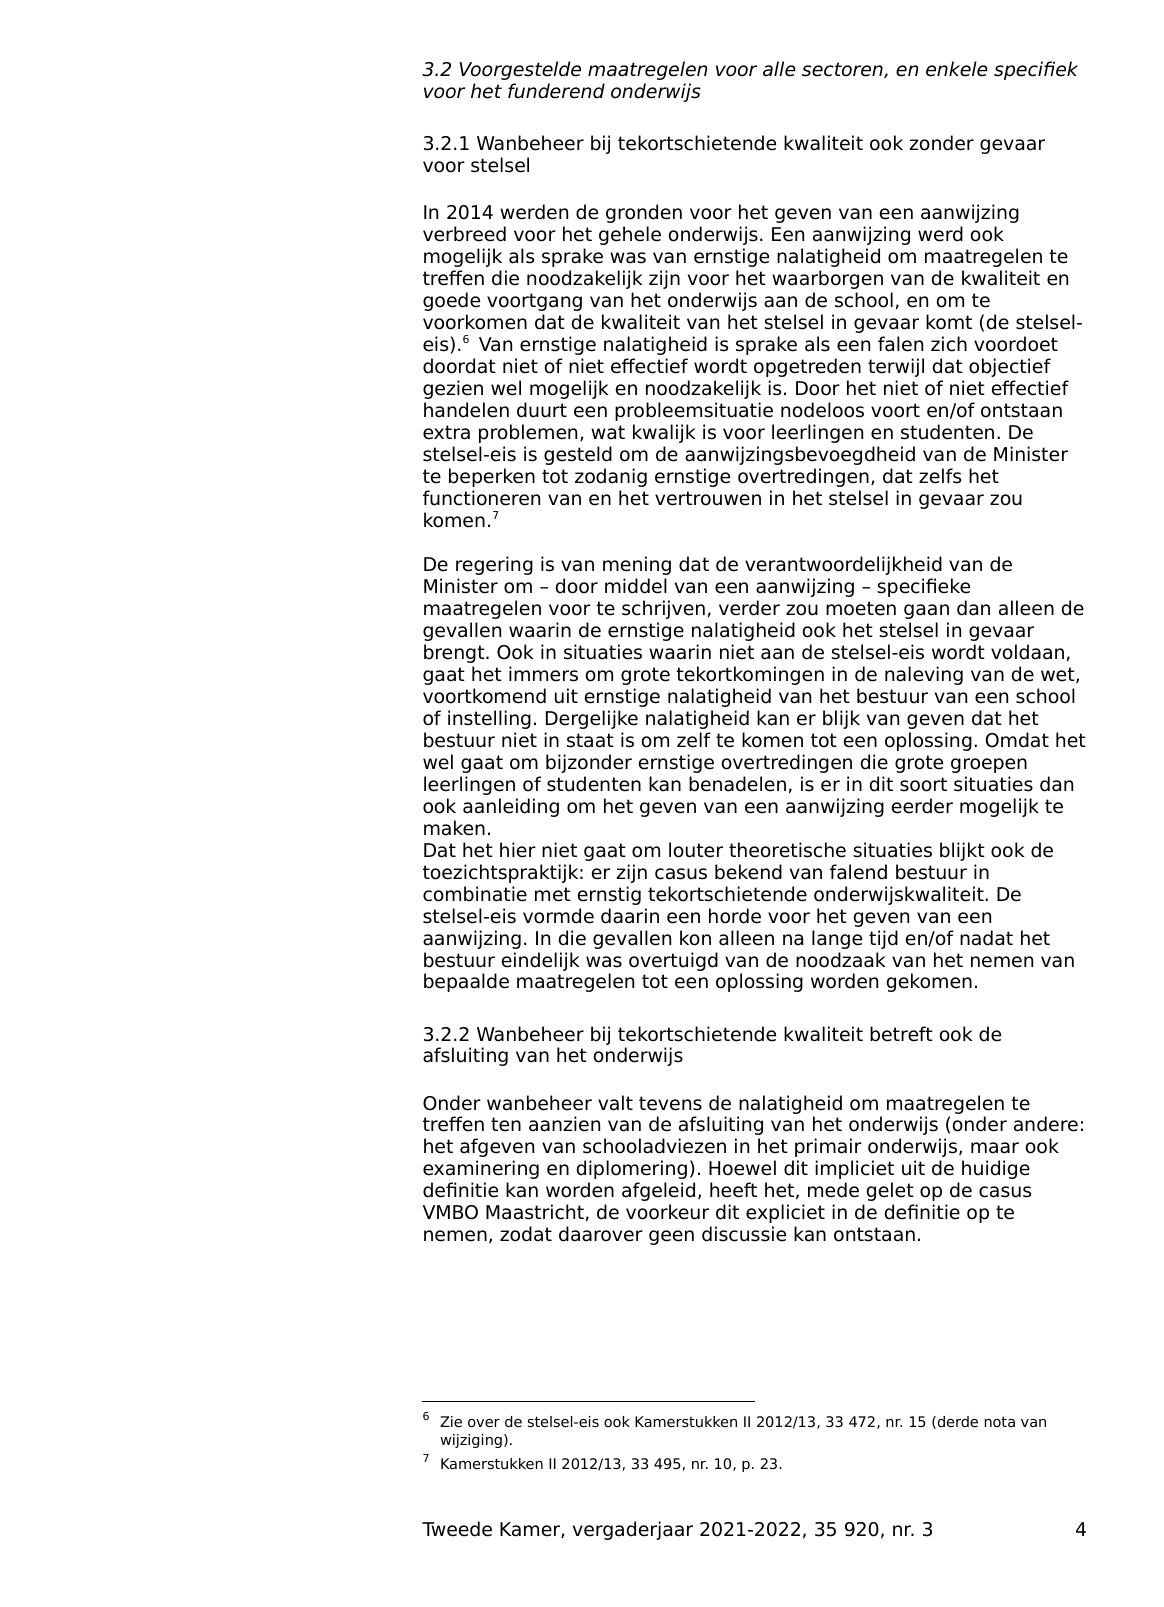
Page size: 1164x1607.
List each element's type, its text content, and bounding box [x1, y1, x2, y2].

subtitle 3.2.1 Wanbeheer bij tekortschietende kwaliteit ook zonder gevaar voor stelsel [422, 133, 1087, 177]
text De regering is van mening dat de verantwoordelijkheid van de Minister om – door middel van een aanwijzing – specifieke maatregelen voor te schrijven, verder zou moeten gaan dan alleen de gevallen waarin de ernstige nalatigheid ook het stelsel in gevaar brengt. Ook in situaties waarin niet aan de stelsel-eis wordt voldaan, gaat het immers om grote tekortkomingen in de naleving van de wet, voortkomend uit ernstige nalatigheid van het bestuur van een school of instelling. Dergelijke nalatigheid kan er blijk van geven dat het bestuur niet in staat is om zelf te komen tot een oplossing. Omdat het wel gaat om bijzonder ernstige overtredingen die grote groepen leerlingen of studenten kan benadelen, is er in dit soort situaties dan ook aanleiding om het geven van een aanwijzing eerder mogelijk te maken. [422, 554, 1087, 839]
subtitle 3.2 Voorgestelde maatregelen voor alle sectoren, en enkele specifiek voor het funderend onderwijs [422, 59, 1087, 103]
text Onder wanbeheer valt tevens de nalatigheid om maatregelen te treffen ten aanzien van de afsluiting van het onderwijs (onder andere: het afgeven van schooladviezen in het primair onderwijs, maar ook examinering en diplomering). Hoewel dit impliciet uit de huidige definitie kan worden afgeleid, heeft het, mede gelet op de casus VMBO Maastricht, de voorkeur dit expliciet in de definitie op te nemen, zodat daarover geen discussie kan ontstaan. [422, 1092, 1087, 1246]
text Zie over de stelsel-eis ook Kamerstukken II 2012/13, 33 472, nr. 15 (derde nota van wijziging). [422, 1410, 1087, 1449]
text Kamerstukken II 2012/13, 33 495, nr. 10, p. 23. [422, 1452, 1087, 1474]
subtitle 3.2.2 Wanbeheer bij tekortschietende kwaliteit betreft ook de afsluiting van het onderwijs [422, 1023, 1087, 1067]
text In 2014 werden de gronden voor het geven van een aanwijzing verbreed voor het gehele onderwijs. Een aanwijzing werd ook mogelijk als sprake was van ernstige nalatigheid om maatregelen te treffen die noodzakelijk zijn voor het waarborgen van de kwaliteit en goede voortgang van het onderwijs aan de school, en om te voorkomen dat de kwaliteit van het stelsel in gevaar komt (de stelsel-eis). Van ernstige nalatigheid is sprake als een falen zich voordoet doordat niet of niet effectief wordt opgetreden terwijl dat objectief gezien wel mogelijk en noodzakelijk is. Door het niet of niet effectief handelen duurt een probleemsituatie nodeloos voort en/of ontstaan extra problemen, wat kwalijk is voor leerlingen en studenten. De stelsel-eis is gesteld om de aanwijzingsbevoegdheid van de Minister te beperken tot zodanig ernstige overtredingen, dat zelfs het functioneren van en het vertrouwen in het stelsel in gevaar zou komen. [422, 202, 1087, 532]
text Dat het hier niet gaat om louter theoretische situaties blijkt ook de toezichtspraktijk: er zijn casus bekend van falend bestuur in combinatie met ernstig tekortschietende onderwijskwaliteit. De stelsel-eis vormde daarin een horde voor het geven van een aanwijzing. In die gevallen kon alleen na lange tijd en/of nadat het bestuur eindelijk was overtuigd van de noodzaak van het nemen van bepaalde maatregelen tot een oplossing worden gekomen. [422, 839, 1087, 993]
